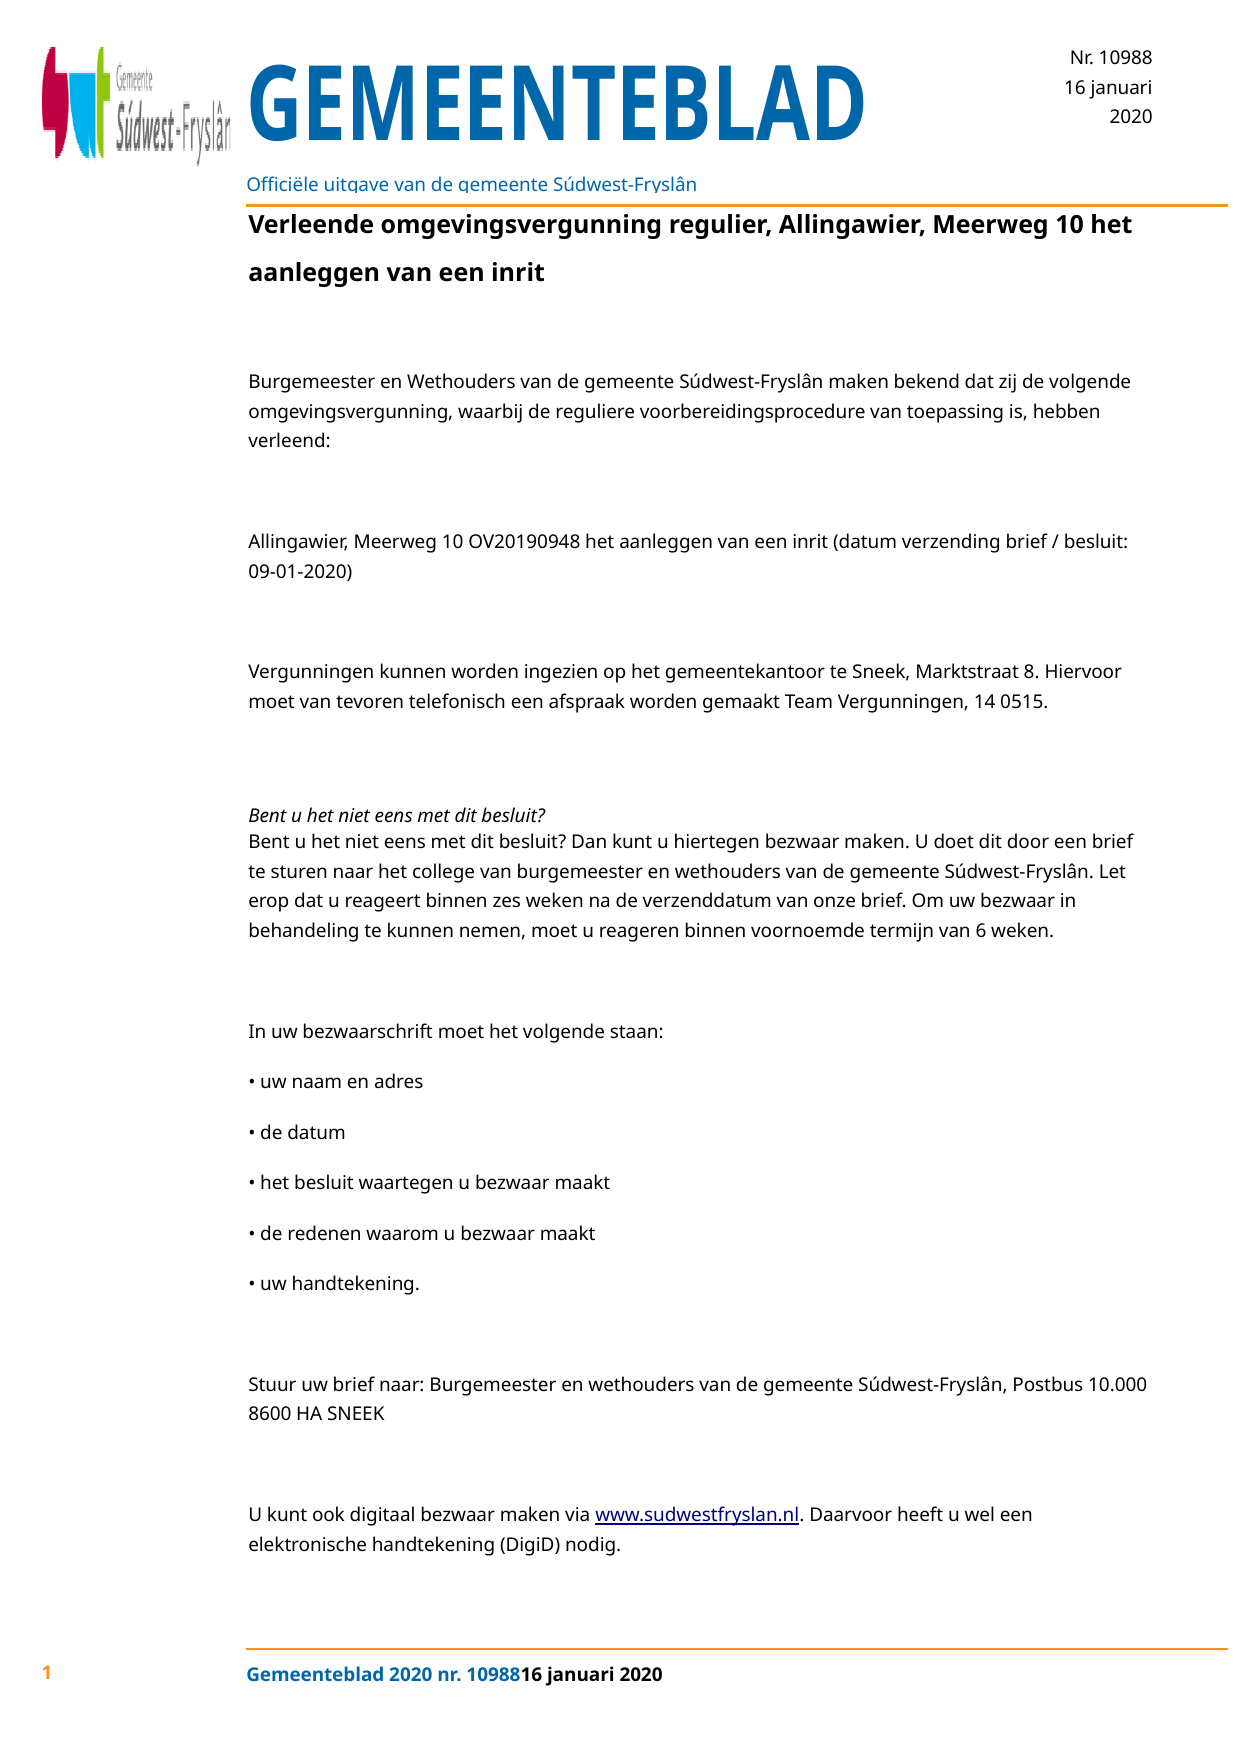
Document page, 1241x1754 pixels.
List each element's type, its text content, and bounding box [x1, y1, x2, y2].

text Vergunningen kunnen worden ingezien op het gemeentekantoor te Sneek, Marktstraat 8. Hiervoor moet van tevoren telefonisch een afspraak worden gemaakt Team Vergunningen, 14 0515. [248, 659, 1152, 714]
text • uw naam en adres [248, 1068, 1152, 1094]
text U kunt ook digitaal bezwaar maken via www.sudwestfryslan.nl. Daarvoor heeft u wel een elektronische handtekening (DigiD) nodig. [248, 1501, 1152, 1557]
text • de datum [248, 1119, 1152, 1144]
text Verleende omgevingsvergunning regulier, Allingawier, Meerweg 10 het aanleggen van een inrit [248, 207, 1152, 288]
text • de redenen waarom u bezwaar maakt [248, 1220, 1152, 1245]
picture [41, 47, 231, 172]
text Bent u het niet eens met dit besluit? [248, 803, 1152, 828]
text Burgemeester en Wethouders van de gemeente Súdwest-Fryslân maken bekend dat zij de volgende omgevingsvergunning, waarbij de reguliere voorbereidingsprocedure van toepassing is, hebben verleend: [248, 368, 1152, 453]
text • het besluit waartegen u bezwaar maakt [248, 1169, 1152, 1195]
text Allingawier, Meerweg 10 OV20190948 het aanleggen van een inrit (datum verzending brief / besluit: 09-01-2020) [248, 528, 1152, 584]
text In uw bezwaarschrift moet het volgende staan: [248, 1018, 1152, 1044]
text Stuur uw brief naar: Burgemeester en wethouders van de gemeente Súdwest-Fryslân, Postbus 10.000 8600 HA SNEEK [248, 1371, 1152, 1426]
text Bent u het niet eens met dit besluit? Dan kunt u hiertegen bezwaar maken. U doet dit door een brief te sturen naar het college van burgemeester en wethouders van de gemeente Súdwest-Fryslân. Let erop dat u reageert binnen zes weken na de verzenddatum van onze brief. Om uw bezwaar in behandeling te kunnen nemen, moet u reageren binnen voornoemde termijn van 6 weken. [248, 828, 1152, 943]
text • uw handtekening. [248, 1270, 1152, 1296]
